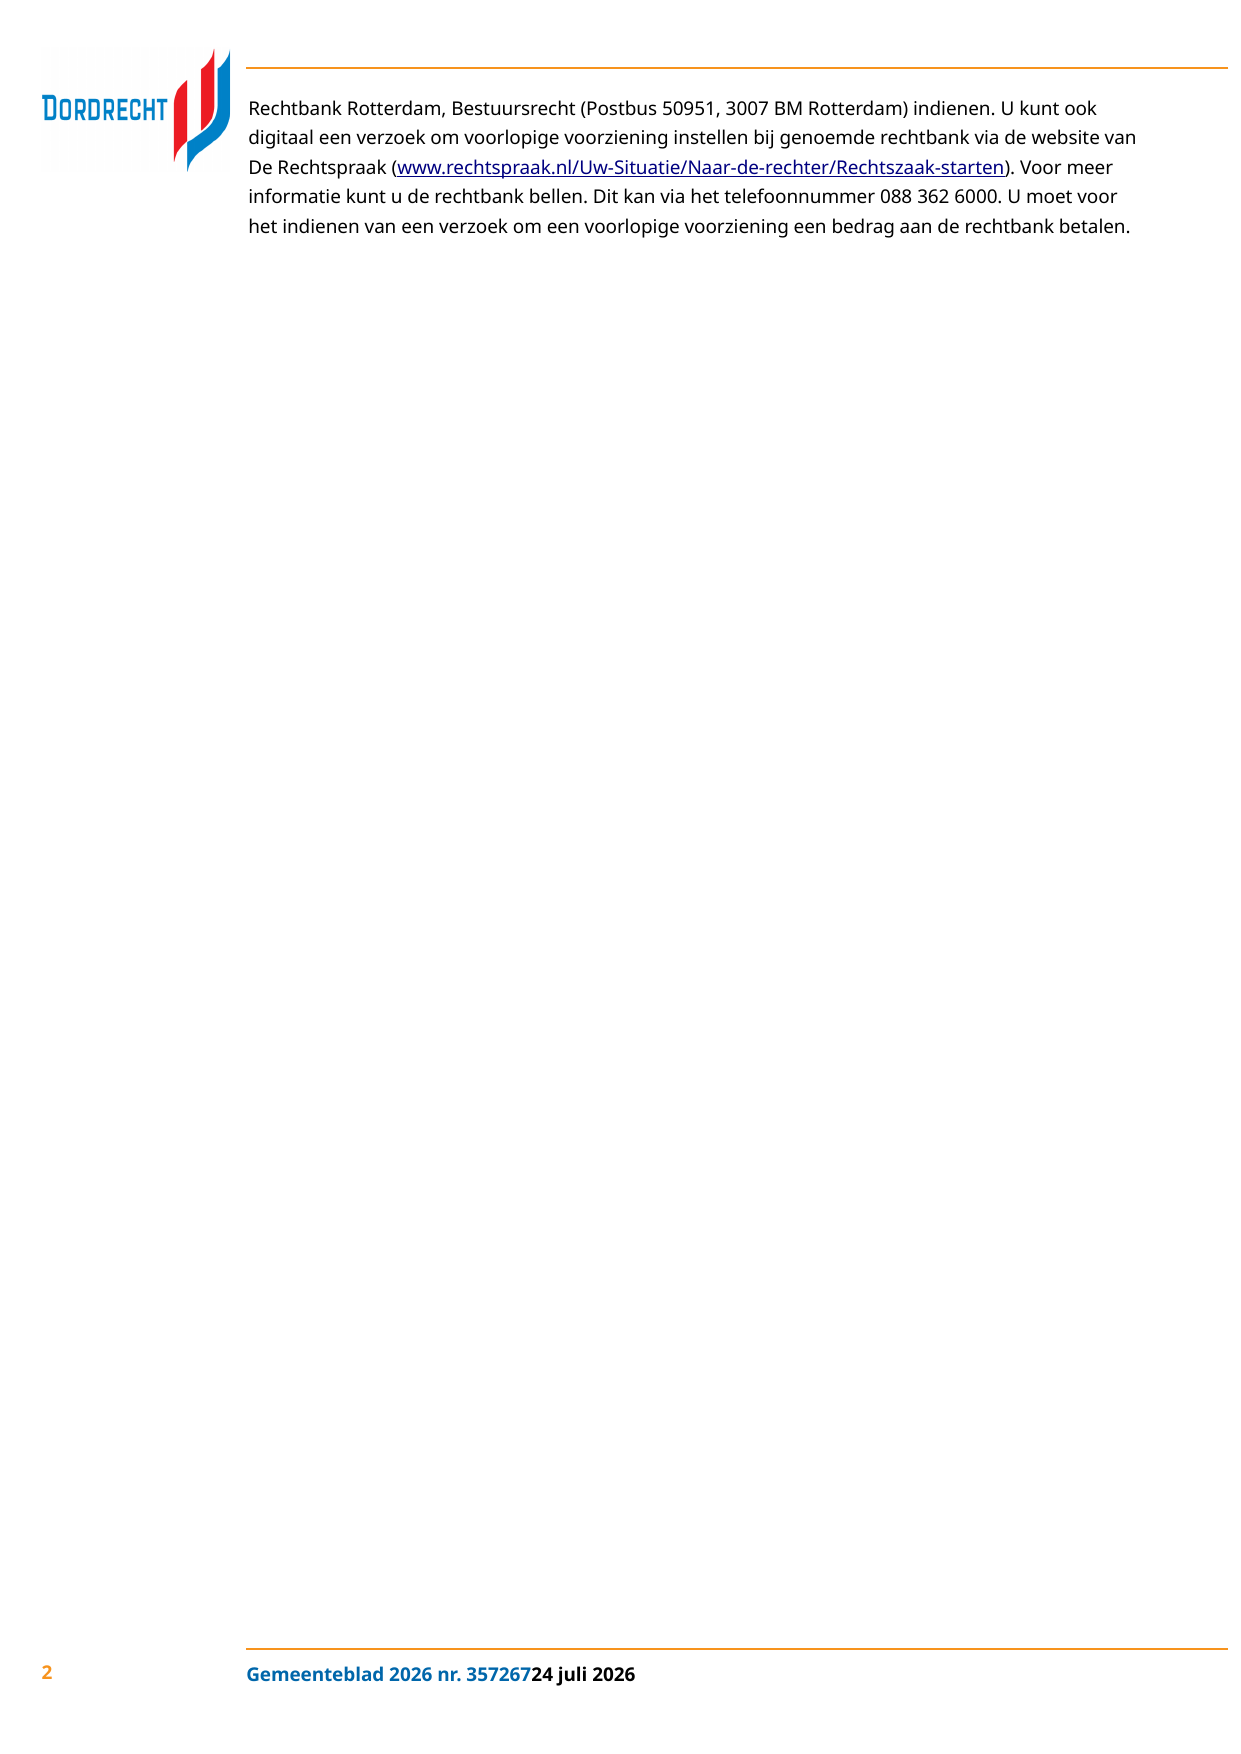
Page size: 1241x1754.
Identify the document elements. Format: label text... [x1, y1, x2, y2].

text Rechtbank Rotterdam, Bestuursrecht (Postbus 50951, 3007 BM Rotterdam) indienen. U kunt ook digitaal een verzoek om voorlopige voorziening instellen bij genoemde rechtbank via de website van De Rechtspraak (www.rechtspraak.nl/Uw-Situatie/Naar-de-rechter/Rechtszaak-starten). Voor meer informatie kunt u de rechtbank bellen. Dit kan via het telefoonnummer 088 362 6000. U moet voor het indienen van een verzoek om een voorlopige voorziening een bedrag aan de rechtbank betalen. [248, 95, 1152, 239]
picture [41, 47, 231, 172]
